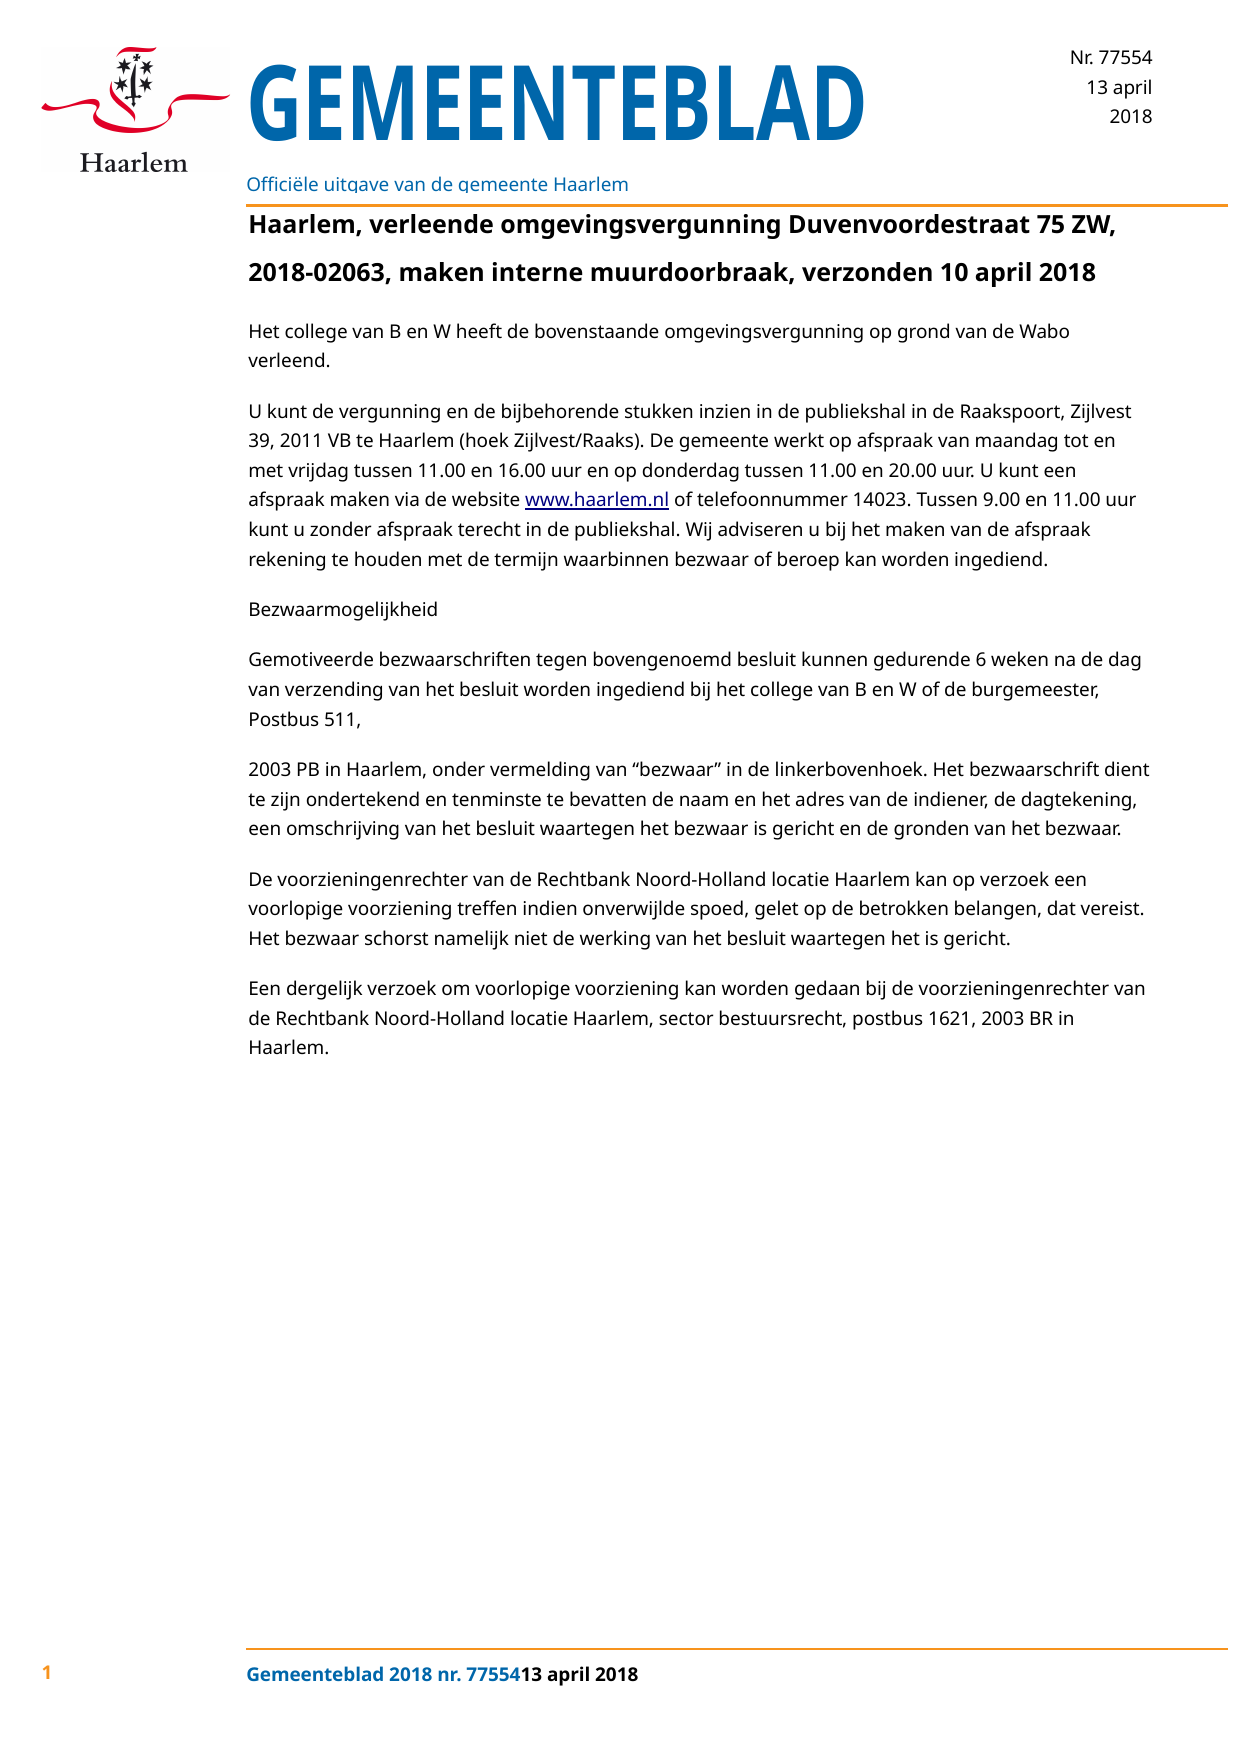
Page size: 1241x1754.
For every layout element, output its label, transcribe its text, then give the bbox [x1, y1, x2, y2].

text 2003 PB in Haarlem, onder vermelding van “bezwaar” in de linkerbovenhoek. Het bezwaarschrift dient te zijn ondertekend en tenminste te bevatten de naam en het adres van de indiener, de dagtekening, een omschrijving van het besluit waartegen het bezwaar is gericht en de gronden van het bezwaar. [248, 756, 1152, 841]
picture [41, 47, 231, 172]
text Haarlem, verleende omgevingsvergunning Duvenvoordestraat 75 ZW, 2018-02063, maken interne muurdoorbraak, verzonden 10 april 2018 [248, 207, 1152, 288]
text Een dergelijk verzoek om voorlopige voorziening kan worden gedaan bij de voorzieningenrechter van de Rechtbank Noord-Holland locatie Haarlem, sector bestuursrecht, postbus 1621, 2003 BR in Haarlem. [248, 975, 1152, 1060]
text U kunt de vergunning en de bijbehorende stukken inzien in de publiekshal in de Raakspoort, Zijlvest 39, 2011 VB te Haarlem (hoek Zijlvest/Raaks). De gemeente werkt op afspraak van maandag tot en met vrijdag tussen 11.00 en 16.00 uur en op donderdag tussen 11.00 en 20.00 uur. U kunt een afspraak maken via de website www.haarlem.nl of telefoonnummer 14023. Tussen 9.00 en 11.00 uur kunt u zonder afspraak terecht in de publiekshal. Wij adviseren u bij het maken van de afspraak rekening te houden met de termijn waarbinnen bezwaar of beroep kan worden ingediend. [248, 398, 1152, 572]
text Het college van B en W heeft de bovenstaande omgevingsvergunning op grond van de Wabo verleend. [248, 318, 1152, 373]
text De voorzieningenrechter van de Rechtbank Noord-Holland locatie Haarlem kan op verzoek een voorlopige voorziening treffen indien onverwijlde spoed, gelet op de betrokken belangen, dat vereist. Het bezwaar schorst namelijk niet de werking van het besluit waartegen het is gericht. [248, 866, 1152, 951]
text Bezwaarmogelijkheid [248, 596, 1152, 622]
text Gemotiveerde bezwaarschriften tegen bovengenoemd besluit kunnen gedurende 6 weken na de dag van verzending van het besluit worden ingediend bij het college van B en W of de burgemeester, Postbus 511, [248, 647, 1152, 732]
